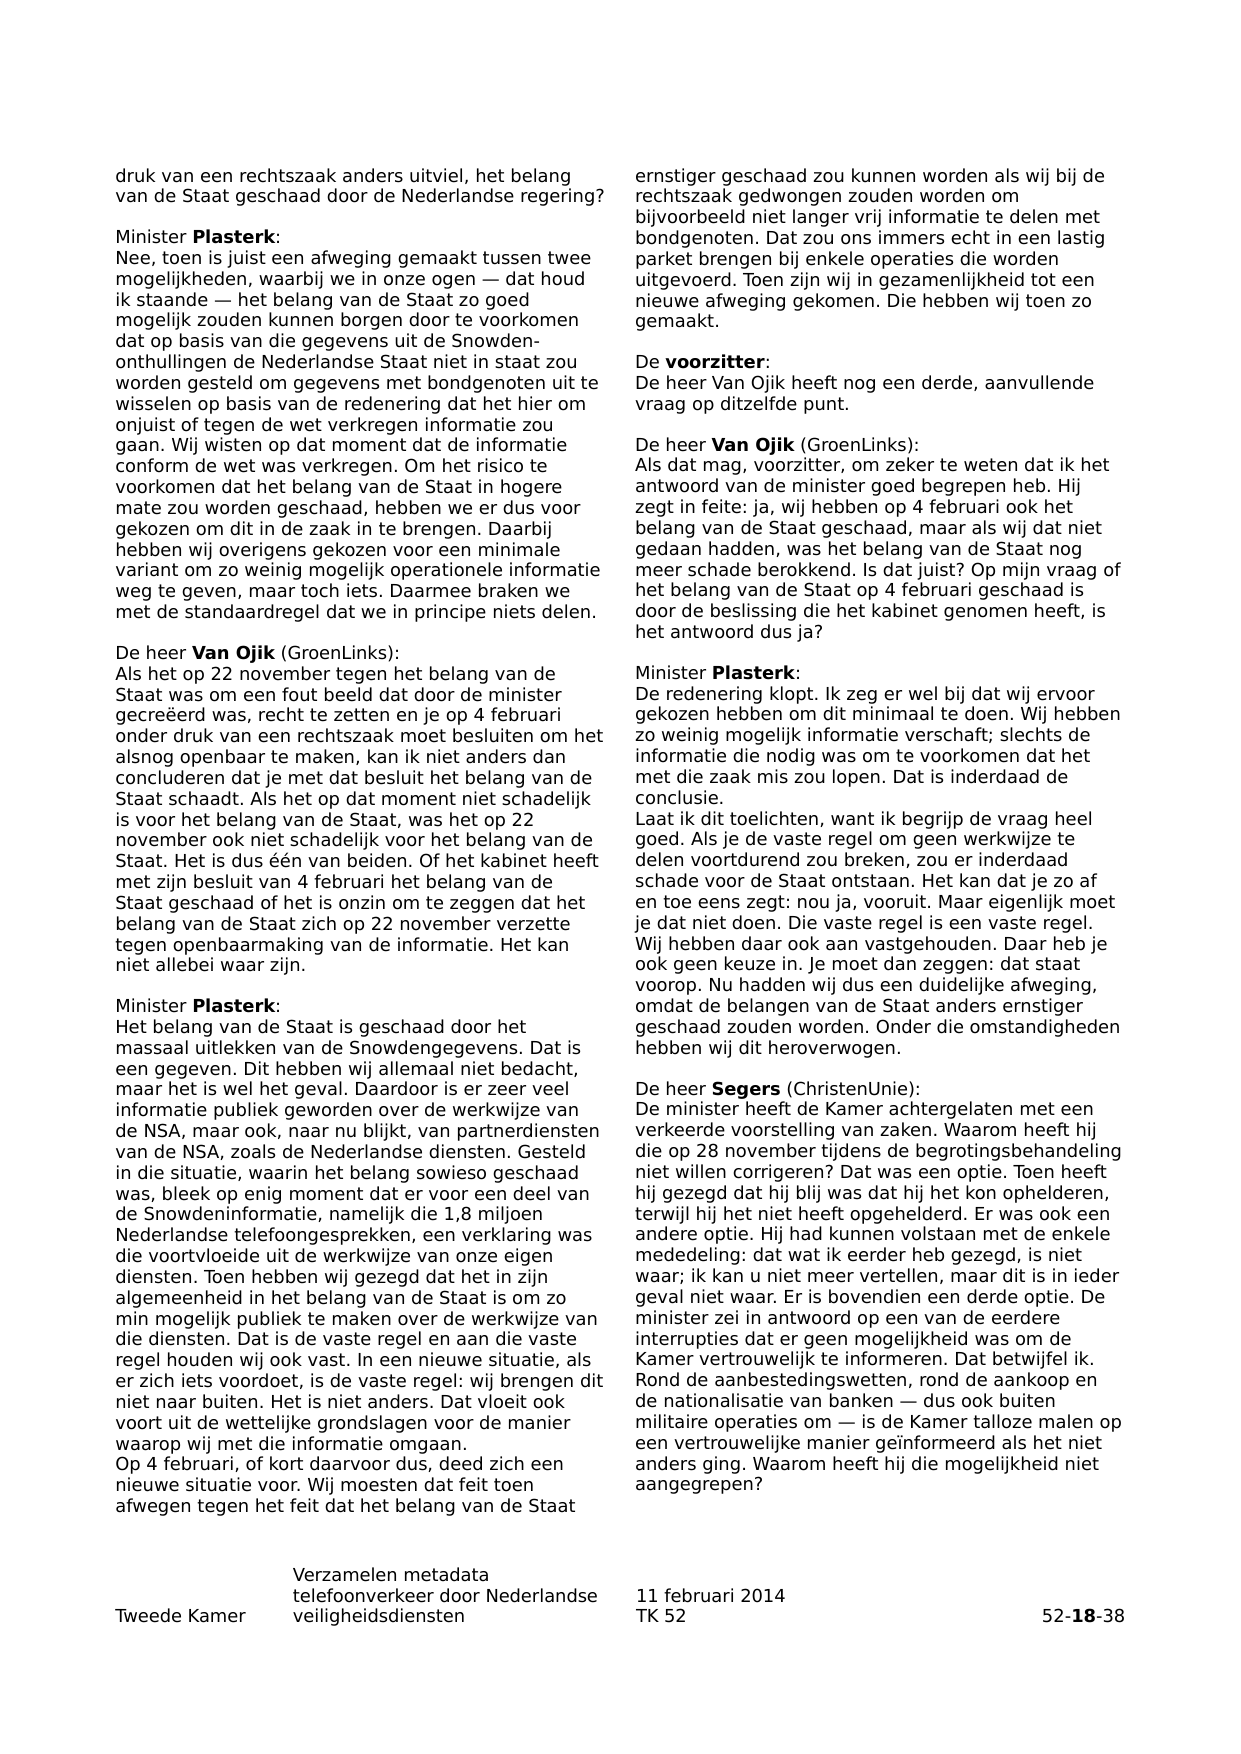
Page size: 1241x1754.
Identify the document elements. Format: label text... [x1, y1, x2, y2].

text Als het op 22 november tegen het belang van de Staat was om een fout beeld dat door de minister gecreëerd was, recht te zetten en je op 4 februari onder druk van een rechtszaak moet besluiten om het alsnog openbaar te maken, kan ik niet anders dan concluderen dat je met dat besluit het belang van de Staat schaadt. Als het op dat moment niet schadelijk is voor het belang van de Staat, was het op 22 november ook niet schadelijk voor het belang van de Staat. Het is dus één van beiden. Of het kabinet heeft met zijn besluit van 4 februari het belang van de Staat geschaad of het is onzin om te zeggen dat het belang van de Staat zich op 22 november verzette tegen openbaarmaking van de informatie. Het kan niet allebei waar zijn. [115, 663, 605, 976]
text ernstiger geschaad zou kunnen worden als wij bij de rechtszaak gedwongen zouden worden om bijvoorbeeld niet langer vrij informatie te delen met bondgenoten. Dat zou ons immers echt in een lastig parket brengen bij enkele operaties die worden uitgevoerd. Toen zijn wij in gezamenlijkheid tot een nieuwe afweging gekomen. Die hebben wij toen zo gemaakt. [635, 165, 1125, 332]
text De heer Van Ojik (GroenLinks): [115, 643, 605, 663]
text De heer Van Ojik heeft nog een derde, aanvullende vraag op ditzelfde punt. [635, 373, 1125, 414]
text De voorzitter: [635, 352, 1125, 373]
text De heer Van Ojik (GroenLinks): [635, 434, 1125, 455]
text Als dat mag, voorzitter, om zeker te weten dat ik het antwoord van de minister goed begrepen heb. Hij zegt in feite: ja, wij hebben op 4 februari ook het belang van de Staat geschaad, maar als wij dat niet gedaan hadden, was het belang van de Staat nog meer schade berokkend. Is dat juist? Op mijn vraag of het belang van de Staat op 4 februari geschaad is door de beslissing die het kabinet genomen heeft, is het antwoord dus ja? [635, 455, 1125, 643]
text Minister Plasterk: [115, 227, 605, 248]
text Nee, toen is juist een afweging gemaakt tussen twee mogelijkheden, waarbij we in onze ogen — dat houd ik staande — het belang van de Staat zo goed mogelijk zouden kunnen borgen door te voorkomen dat op basis van die gegevens uit de Snowden-onthullingen de Nederlandse Staat niet in staat zou worden gesteld om gegevens met bondgenoten uit te wisselen op basis van de redenering dat het hier om onjuist of tegen de wet verkregen informatie zou gaan. Wij wisten op dat moment dat de informatie conform de wet was verkregen. Om het risico te voorkomen dat het belang van de Staat in hogere mate zou worden geschaad, hebben we er dus voor gekozen om dit in de zaak in te brengen. Daarbij hebben wij overigens gekozen voor een minimale variant om zo weinig mogelijk operationele informatie weg te geven, maar toch iets. Daarmee braken we met de standaardregel dat we in principe niets delen. [115, 248, 605, 623]
text druk van een rechtszaak anders uitviel, het belang van de Staat geschaad door de Nederlandse regering? [115, 165, 605, 207]
text Minister Plasterk: [635, 663, 1125, 683]
text De redenering klopt. Ik zeg er wel bij dat wij ervoor gekozen hebben om dit minimaal te doen. Wij hebben zo weinig mogelijk informatie verschaft; slechts de informatie die nodig was om te voorkomen dat het met die zaak mis zou lopen. Dat is inderdaad de conclusie. [635, 683, 1125, 808]
text Het belang van de Staat is geschaad door het massaal uitlekken van de Snowdengegevens. Dat is een gegeven. Dit hebben wij allemaal niet bedacht, maar het is wel het geval. Daardoor is er zeer veel informatie publiek geworden over de werkwijze van de NSA, maar ook, naar nu blijkt, van partnerdiensten van de NSA, zoals de Nederlandse diensten. Gesteld in die situatie, waarin het belang sowieso geschaad was, bleek op enig moment dat er voor een deel van de Snowdeninformatie, namelijk die 1,8 miljoen Nederlandse telefoongesprekken, een verklaring was die voortvloeide uit de werkwijze van onze eigen diensten. Toen hebben wij gezegd dat het in zijn algemeenheid in het belang van de Staat is om zo min mogelijk publiek te maken over de werkwijze van die diensten. Dat is de vaste regel en aan die vaste regel houden wij ook vast. In een nieuwe situatie, als er zich iets voordoet, is de vaste regel: wij brengen dit niet naar buiten. Het is niet anders. Dat vloeit ook voort uit de wettelijke grondslagen voor de manier waarop wij met die informatie omgaan. [115, 1017, 605, 1454]
text De minister heeft de Kamer achtergelaten met een verkeerde voorstelling van zaken. Waarom heeft hij die op 28 november tijdens de begrotingsbehandeling niet willen corrigeren? Dat was een optie. Toen heeft hij gezegd dat hij blij was dat hij het kon ophelderen, terwijl hij het niet heeft opgehelderd. Er was ook een andere optie. Hij had kunnen volstaan met de enkele mededeling: dat wat ik eerder heb gezegd, is niet waar; ik kan u niet meer vertellen, maar dit is in ieder geval niet waar. Er is bovendien een derde optie. De minister zei in antwoord op een van de eerdere interrupties dat er geen mogelijkheid was om de Kamer vertrouwelijk te informeren. Dat betwijfel ik. Rond de aanbestedingswetten, rond de aankoop en de nationalisatie van banken — dus ook buiten militaire operaties om — is de Kamer talloze malen op een vertrouwelijke manier geïnformeerd als het niet anders ging. Waarom heeft hij die mogelijkheid niet aangegrepen? [635, 1099, 1125, 1495]
text Op 4 februari, of kort daarvoor dus, deed zich een nieuwe situatie voor. Wij moesten dat feit toen afwegen tegen het feit dat het belang van de Staat [115, 1454, 605, 1517]
text De heer Segers (ChristenUnie): [635, 1078, 1125, 1099]
text Minister Plasterk: [115, 996, 605, 1017]
text Laat ik dit toelichten, want ik begrijp de vraag heel goed. Als je de vaste regel om geen werkwijze te delen voortdurend zou breken, zou er inderdaad schade voor de Staat ontstaan. Het kan dat je zo af en toe eens zegt: nou ja, vooruit. Maar eigenlijk moet je dat niet doen. Die vaste regel is een vaste regel. Wij hebben daar ook aan vastgehouden. Daar heb je ook geen keuze in. Je moet dan zeggen: dat staat voorop. Nu hadden wij dus een duidelijke afweging, omdat de belangen van de Staat anders ernstiger geschaad zouden worden. Onder die omstandigheden hebben wij dit heroverwogen. [635, 808, 1125, 1058]
